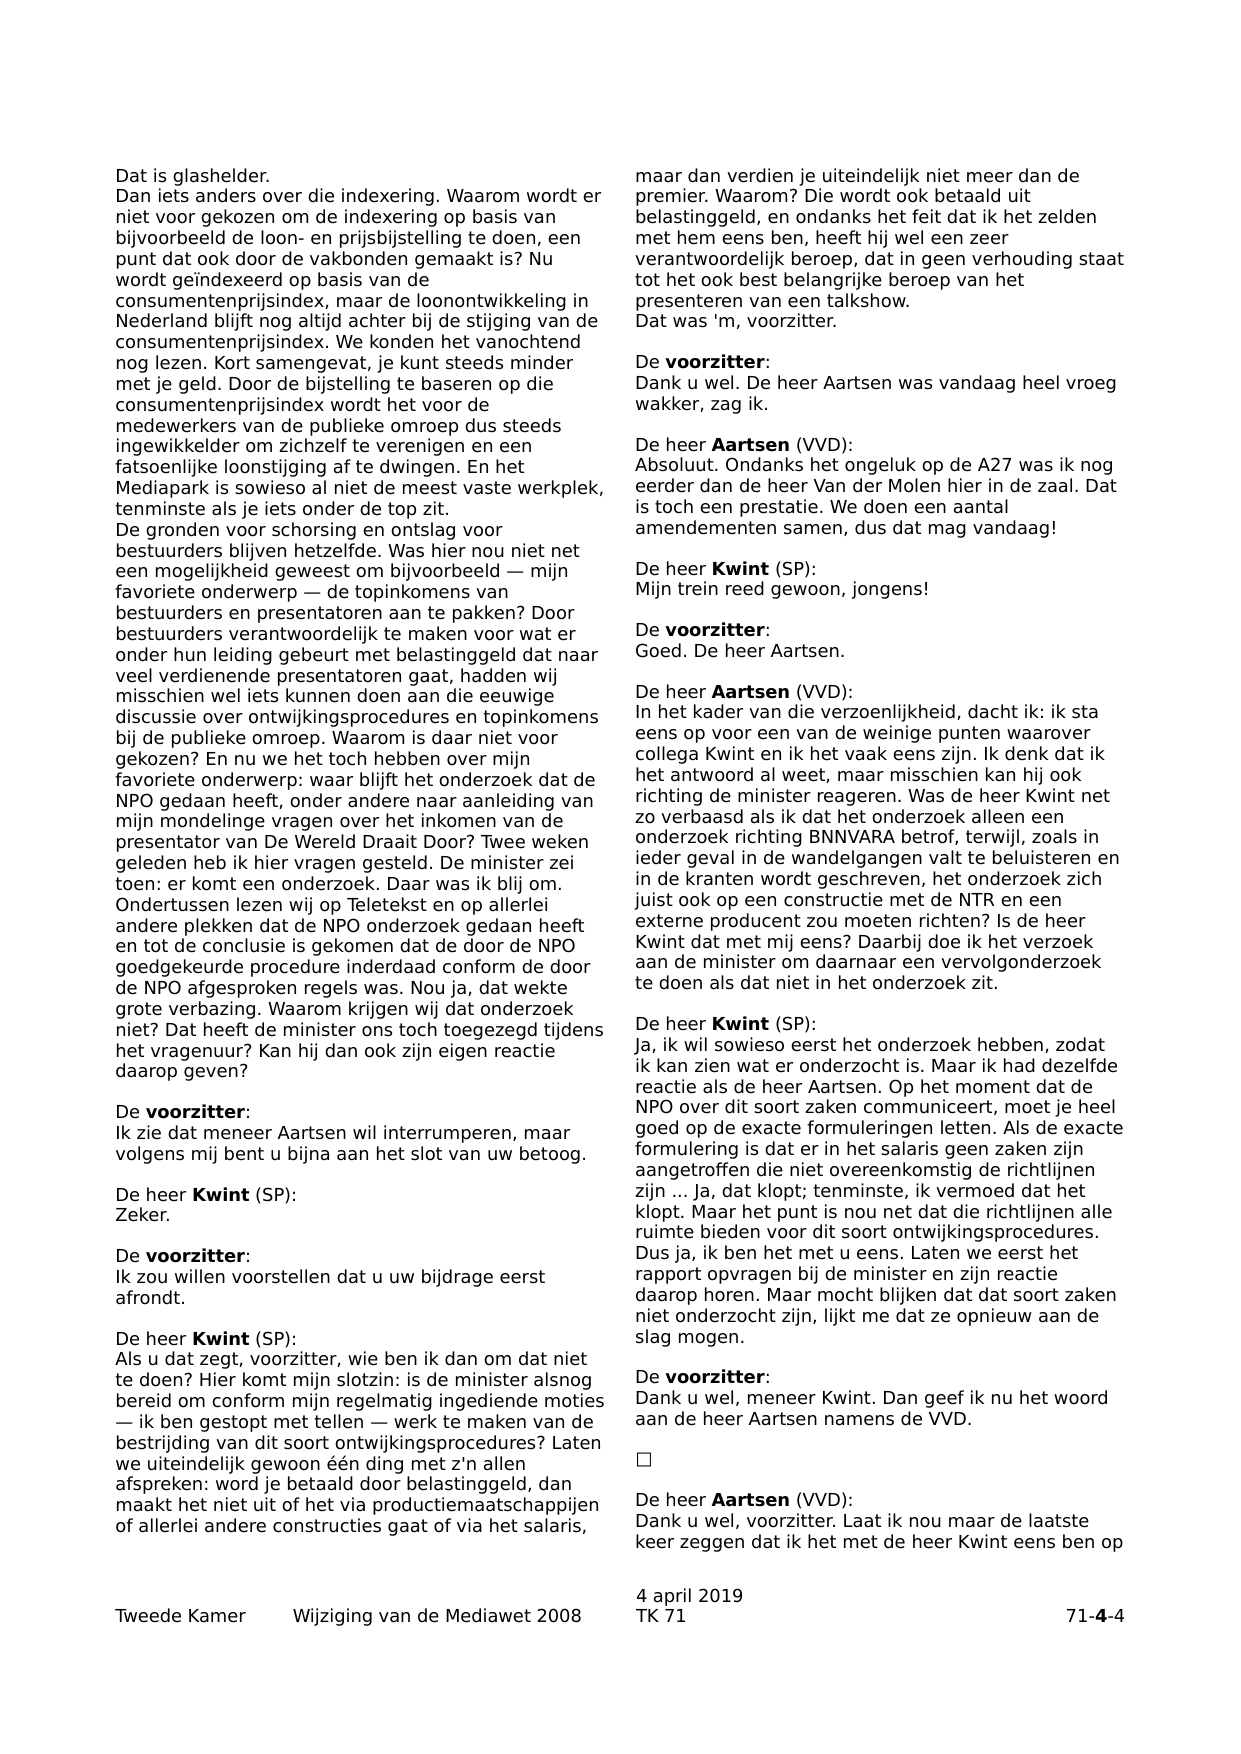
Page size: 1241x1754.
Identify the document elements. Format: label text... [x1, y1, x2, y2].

text Als u dat zegt, voorzitter, wie ben ik dan om dat niet te doen? Hier komt mijn slotzin: is de minister alsnog bereid om conform mijn regelmatig ingediende moties — ik ben gestopt met tellen — werk te maken van de bestrijding van dit soort ontwijkingsprocedures? Laten we uiteindelijk gewoon één ding met z'n allen afspreken: word je betaald door belastinggeld, dan maakt het niet uit of het via productiemaatschappijen of allerlei andere constructies gaat of via het salaris, [115, 1349, 605, 1537]
text De heer Kwint (SP): [635, 558, 1125, 579]
text De voorzitter: [635, 352, 1125, 373]
text De heer Kwint (SP): [635, 1014, 1125, 1035]
text Ik zou willen voorstellen dat u uw bijdrage eerst afrondt. [115, 1267, 605, 1308]
text Dat was 'm, voorzitter. [635, 311, 1125, 332]
text De heer Kwint (SP): [115, 1328, 605, 1349]
text Dank u wel, meneer Kwint. Dan geef ik nu het woord aan de heer Aartsen namens de VVD. [635, 1388, 1125, 1429]
text De heer Kwint (SP): [115, 1184, 605, 1205]
text Mijn trein reed gewoon, jongens! [635, 579, 1125, 600]
text De heer Aartsen (VVD): [635, 682, 1125, 702]
text De voorzitter: [635, 1367, 1125, 1388]
text ⬜ [635, 1449, 1125, 1470]
text De gronden voor schorsing en ontslag voor bestuurders blijven hetzelfde. Was hier nou niet net een mogelijkheid geweest om bijvoorbeeld — mijn favoriete onderwerp — de topinkomens van bestuurders en presentatoren aan te pakken? Door bestuurders verantwoordelijk te maken voor wat er onder hun leiding gebeurt met belastinggeld dat naar veel verdienende presentatoren gaat, hadden wij misschien wel iets kunnen doen aan die eeuwige discussie over ontwijkingsprocedures en topinkomens bij de publieke omroep. Waarom is daar niet voor gekozen? En nu we het toch hebben over mijn favoriete onderwerp: waar blijft het onderzoek dat de NPO gedaan heeft, onder andere naar aanleiding van mijn mondelinge vragen over het inkomen van de presentator van De Wereld Draait Door? Twee weken geleden heb ik hier vragen gesteld. De minister zei toen: er komt een onderzoek. Daar was ik blij om. Ondertussen lezen wij op Teletekst en op allerlei andere plekken dat de NPO onderzoek gedaan heeft en tot de conclusie is gekomen dat de door de NPO goedgekeurde procedure inderdaad conform de door de NPO afgesproken regels was. Nou ja, dat wekte grote verbazing. Waarom krijgen wij dat onderzoek niet? Dat heeft de minister ons toch toegezegd tijdens het vragenuur? Kan hij dan ook zijn eigen reactie daarop geven? [115, 519, 605, 1082]
text Ja, ik wil sowieso eerst het onderzoek hebben, zodat ik kan zien wat er onderzocht is. Maar ik had dezelfde reactie als de heer Aartsen. Op het moment dat de NPO over dit soort zaken communiceert, moet je heel goed op de exacte formuleringen letten. Als de exacte formulering is dat er in het salaris geen zaken zijn aangetroffen die niet overeenkomstig de richtlijnen zijn ... Ja, dat klopt; tenminste, ik vermoed dat het klopt. Maar het punt is nou net dat die richtlijnen alle ruimte bieden voor dit soort ontwijkingsprocedures. Dus ja, ik ben het met u eens. Laten we eerst het rapport opvragen bij de minister en zijn reactie daarop horen. Maar mocht blijken dat dat soort zaken niet onderzocht zijn, lijkt me dat ze opnieuw aan de slag mogen. [635, 1035, 1125, 1347]
text maar dan verdien je uiteindelijk niet meer dan de premier. Waarom? Die wordt ook betaald uit belastinggeld, en ondanks het feit dat ik het zelden met hem eens ben, heeft hij wel een zeer verantwoordelijk beroep, dat in geen verhouding staat tot het ook best belangrijke beroep van het presenteren van een talkshow. [635, 165, 1125, 311]
text Dank u wel. De heer Aartsen was vandaag heel vroeg wakker, zag ik. [635, 373, 1125, 414]
text Dank u wel, voorzitter. Laat ik nou maar de laatste keer zeggen dat ik het met de heer Kwint eens ben op [635, 1511, 1125, 1553]
text De heer Aartsen (VVD): [635, 434, 1125, 455]
text Absoluut. Ondanks het ongeluk op de A27 was ik nog eerder dan de heer Van der Molen hier in de zaal. Dat is toch een prestatie. We doen een aantal amendementen samen, dus dat mag vandaag! [635, 455, 1125, 538]
text De voorzitter: [115, 1102, 605, 1123]
text In het kader van die verzoenlijkheid, dacht ik: ik sta eens op voor een van de weinige punten waarover collega Kwint en ik het vaak eens zijn. Ik denk dat ik het antwoord al weet, maar misschien kan hij ook richting de minister reageren. Was de heer Kwint net zo verbaasd als ik dat het onderzoek alleen een onderzoek richting BNNVARA betrof, terwijl, zoals in ieder geval in de wandelgangen valt te beluisteren en in de kranten wordt geschreven, het onderzoek zich juist ook op een constructie met de NTR en een externe producent zou moeten richten? Is de heer Kwint dat met mij eens? Daarbij doe ik het verzoek aan de minister om daarnaar een vervolgonderzoek te doen als dat niet in het onderzoek zit. [635, 702, 1125, 994]
text De voorzitter: [635, 620, 1125, 641]
text Dan iets anders over die indexering. Waarom wordt er niet voor gekozen om de indexering op basis van bijvoorbeeld de loon- en prijsbijstelling te doen, een punt dat ook door de vakbonden gemaakt is? Nu wordt geïndexeerd op basis van de consumentenprijsindex, maar de loonontwikkeling in Nederland blijft nog altijd achter bij de stijging van de consumentenprijsindex. We konden het vanochtend nog lezen. Kort samengevat, je kunt steeds minder met je geld. Door de bijstelling te baseren op die consumentenprijsindex wordt het voor de medewerkers van de publieke omroep dus steeds ingewikkelder om zichzelf te verenigen en een fatsoenlijke loonstijging af te dwingen. En het Mediapark is sowieso al niet de meest vaste werkplek, tenminste als je iets onder de top zit. [115, 186, 605, 519]
text Dat is glashelder. [115, 165, 605, 186]
text De voorzitter: [115, 1246, 605, 1267]
text De heer Aartsen (VVD): [635, 1490, 1125, 1511]
text Goed. De heer Aartsen. [635, 641, 1125, 662]
text Zeker. [115, 1205, 605, 1226]
text Ik zie dat meneer Aartsen wil interrumperen, maar volgens mij bent u bijna aan het slot van uw betoog. [115, 1123, 605, 1164]
